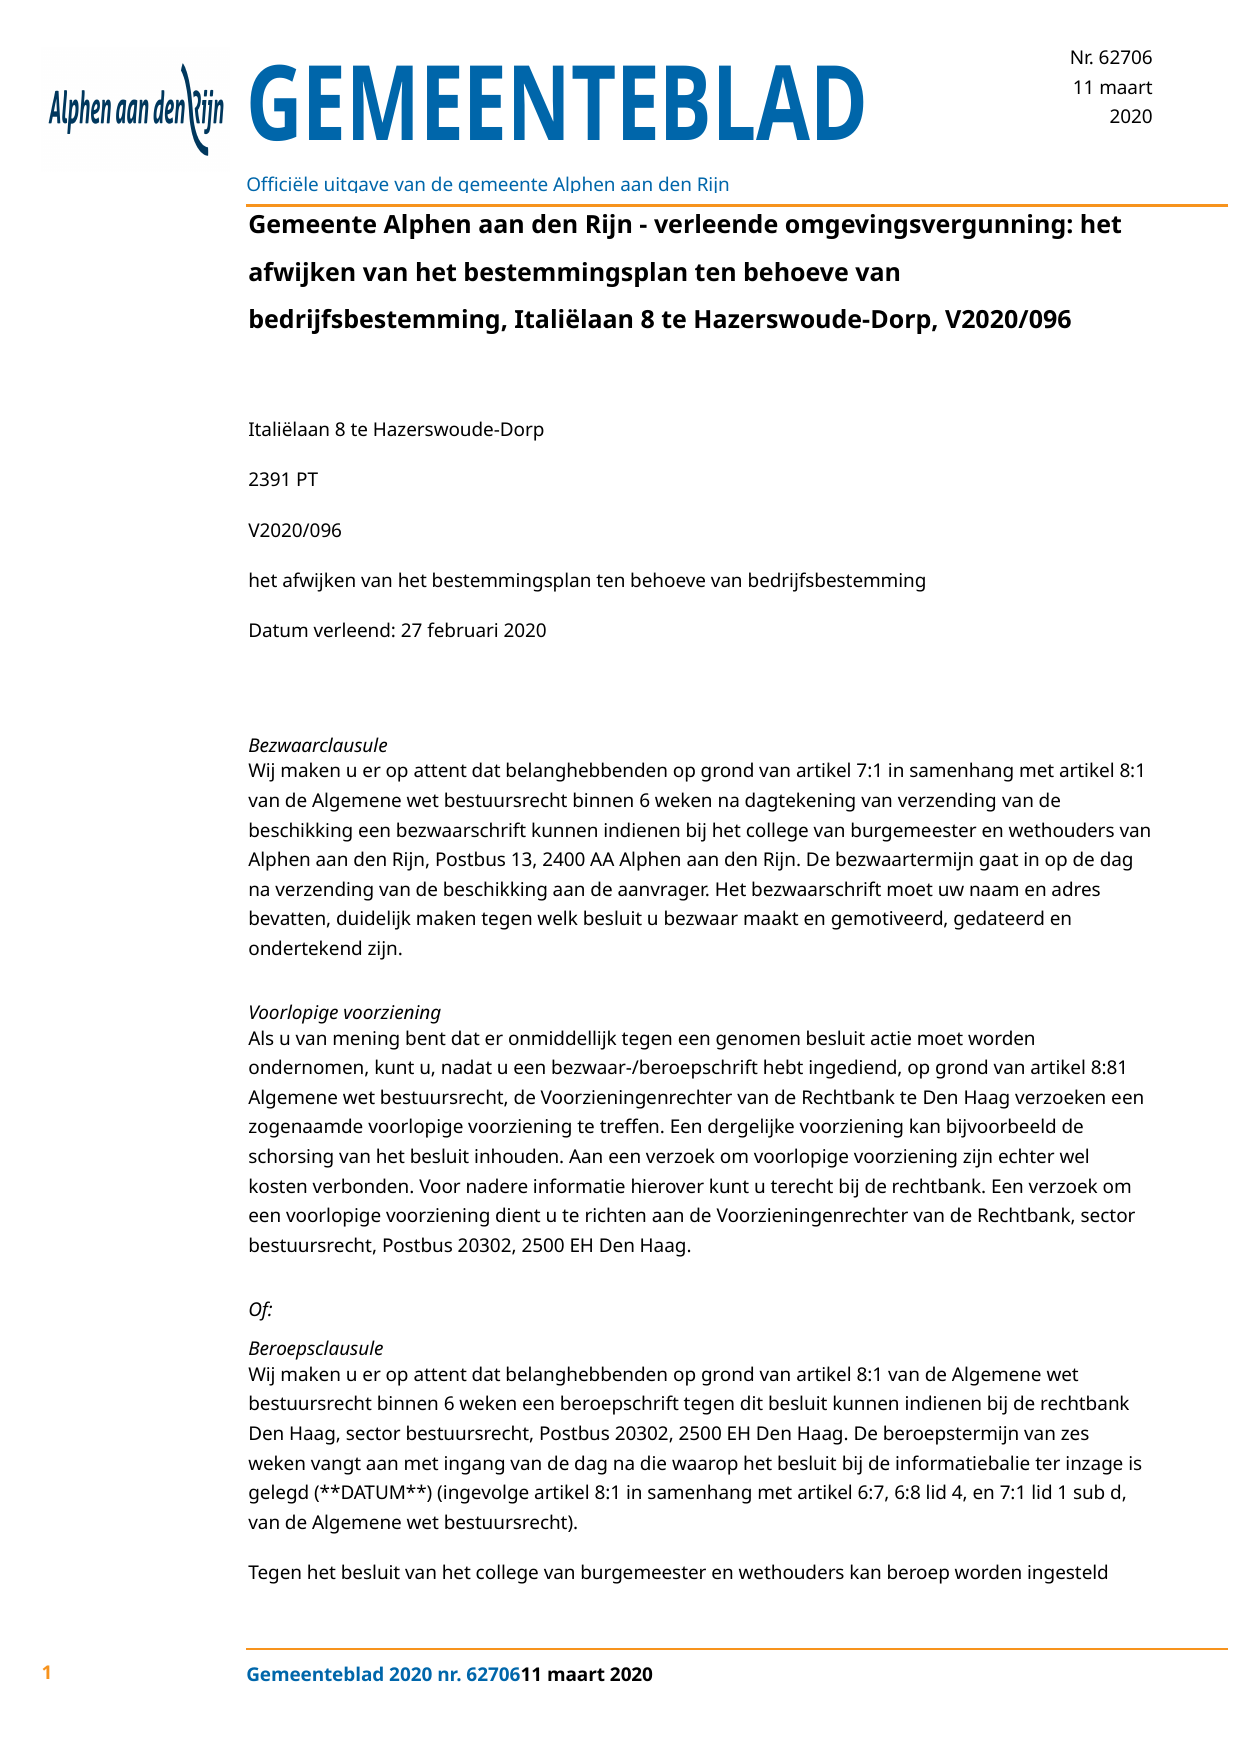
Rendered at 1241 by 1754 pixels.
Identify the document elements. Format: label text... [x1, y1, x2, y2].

text V2020/096 [248, 517, 1152, 542]
text het afwijken van het bestemmingsplan ten behoeve van bedrijfsbestemming [248, 567, 1152, 593]
text Italiëlaan 8 te Hazerswoude-Dorp [248, 416, 1152, 442]
text Datum verleend: 27 februari 2020 [248, 618, 1152, 643]
text Wij maken u er op attent dat belanghebbenden op grond van artikel 7:1 in samenhang met artikel 8:1 van de Algemene wet bestuursrecht binnen 6 weken na dagtekening van verzending van de beschikking een bezwaarschrift kunnen indienen bij het college van burgemeester en wethouders van Alphen aan den Rijn, Postbus 13, 2400 AA Alphen aan den Rijn. De bezwaartermijn gaat in op de dag na verzending van de beschikking aan de aanvrager. Het bezwaarschrift moet uw naam en adres bevatten, duidelijk maken tegen welk besluit u bezwaar maakt en gemotiveerd, gedateerd en ondertekend zijn. [248, 758, 1152, 961]
text Voorlopige voorziening [248, 999, 1152, 1025]
text Tegen het besluit van het college van burgemeester en wethouders kan beroep worden ingesteld [248, 1559, 1152, 1585]
text Of: [248, 1296, 1152, 1322]
text Gemeente Alphen aan den Rijn - verleende omgevingsvergunning: het afwijken van het bestemmingsplan ten behoeve van bedrijfsbestemming, Italiëlaan 8 te Hazerswoude-Dorp, V2020/096 [248, 207, 1152, 336]
text Als u van mening bent dat er onmiddellijk tegen een genomen besluit actie moet worden ondernomen, kunt u, nadat u een bezwaar-/beroepschrift hebt ingediend, op grond van artikel 8:81 Algemene wet bestuursrecht, de Voorzieningenrechter van de Rechtbank te Den Haag verzoeken een zogenaamde voorlopige voorziening te treffen. Een dergelijke voorziening kan bijvoorbeeld de schorsing van het besluit inhouden. Aan een verzoek om voorlopige voorziening zijn echter wel kosten verbonden. Voor nadere informatie hierover kunt u terecht bij de rechtbank. Een verzoek om een voorlopige voorziening dient u te richten aan de Voorzieningenrechter van de Rechtbank, sector bestuursrecht, Postbus 20302, 2500 EH Den Haag. [248, 1025, 1152, 1258]
picture [41, 47, 231, 172]
text Wij maken u er op attent dat belanghebbenden op grond van artikel 8:1 van de Algemene wet bestuursrecht binnen 6 weken een beroepschrift tegen dit besluit kunnen indienen bij de rechtbank Den Haag, sector bestuursrecht, Postbus 20302, 2500 EH Den Haag. De beroepstermijn van zes weken vangt aan met ingang van de dag na die waarop het besluit bij de informatiebalie ter inzage is gelegd (**DATUM**) (ingevolge artikel 8:1 in samenhang met artikel 6:7, 6:8 lid 4, en 7:1 lid 1 sub d, van de Algemene wet bestuursrecht). [248, 1361, 1152, 1534]
text Beroepsclausule [248, 1335, 1152, 1361]
text Bezwaarclausule [248, 732, 1152, 758]
text 2391 PT [248, 466, 1152, 492]
